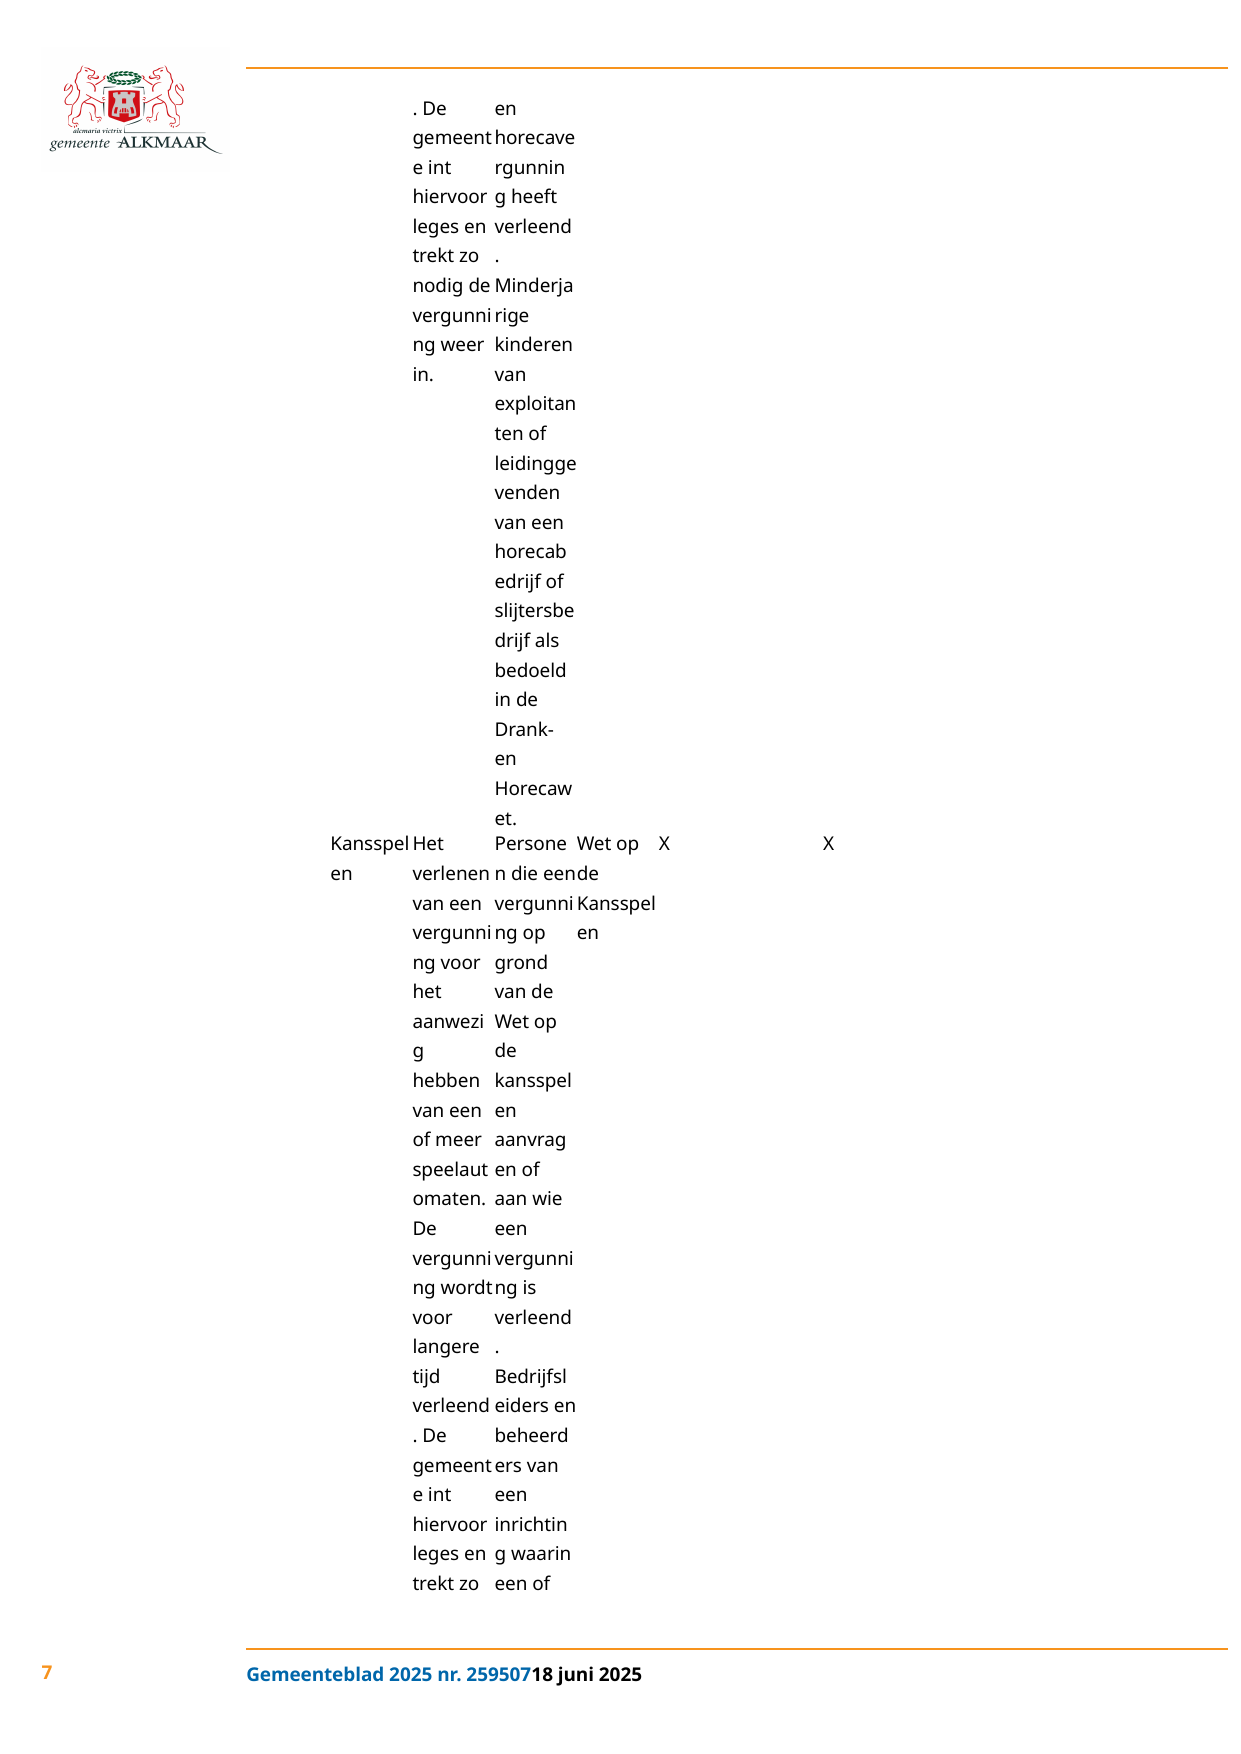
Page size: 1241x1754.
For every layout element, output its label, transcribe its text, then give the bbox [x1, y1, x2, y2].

table_cell [248, 831, 330, 1596]
picture [41, 47, 231, 172]
table_cell [330, 95, 412, 831]
table_cell . De gemeente int hiervoor leges en trekt zo nodig de vergunning weer in. [412, 95, 494, 831]
table_cell [987, 831, 1069, 1596]
table_cell Kansspelen [330, 831, 412, 1596]
table_cell [987, 95, 1069, 831]
table_cell [823, 95, 905, 831]
table_cell [905, 831, 987, 1596]
table_cell [741, 95, 823, 831]
table_cell [248, 95, 330, 831]
table_cell [905, 95, 987, 831]
table_cell [741, 831, 823, 1596]
table_cell X [823, 831, 905, 1596]
table_cell Personen die een vergunning op grond van de Wet op de kansspelen aanvragen of aan wie een vergunning is verleend. Bedrijfsleiders en beheerders van een inrichting waarin een of [494, 831, 577, 1596]
table_cell [1069, 95, 1152, 1596]
table_cell Het verlenen van een vergunning voor het aanwezig hebben van een of meer speelautomaten. De vergunning wordt voor langere tijd verleend. De gemeente int hiervoor leges en trekt zo [412, 831, 494, 1596]
table_cell [577, 95, 659, 831]
table_cell en horecavergunning heeft verleend. Minderjarige kinderen van exploitanten of leidinggevenden van een horecabedrijf of slijtersbedrijf als bedoeld in de Drank- en Horecawet. [494, 95, 577, 831]
table_cell [659, 95, 741, 831]
table_cell Wet op de Kansspelen [577, 831, 659, 1596]
table_cell X [659, 831, 741, 1596]
